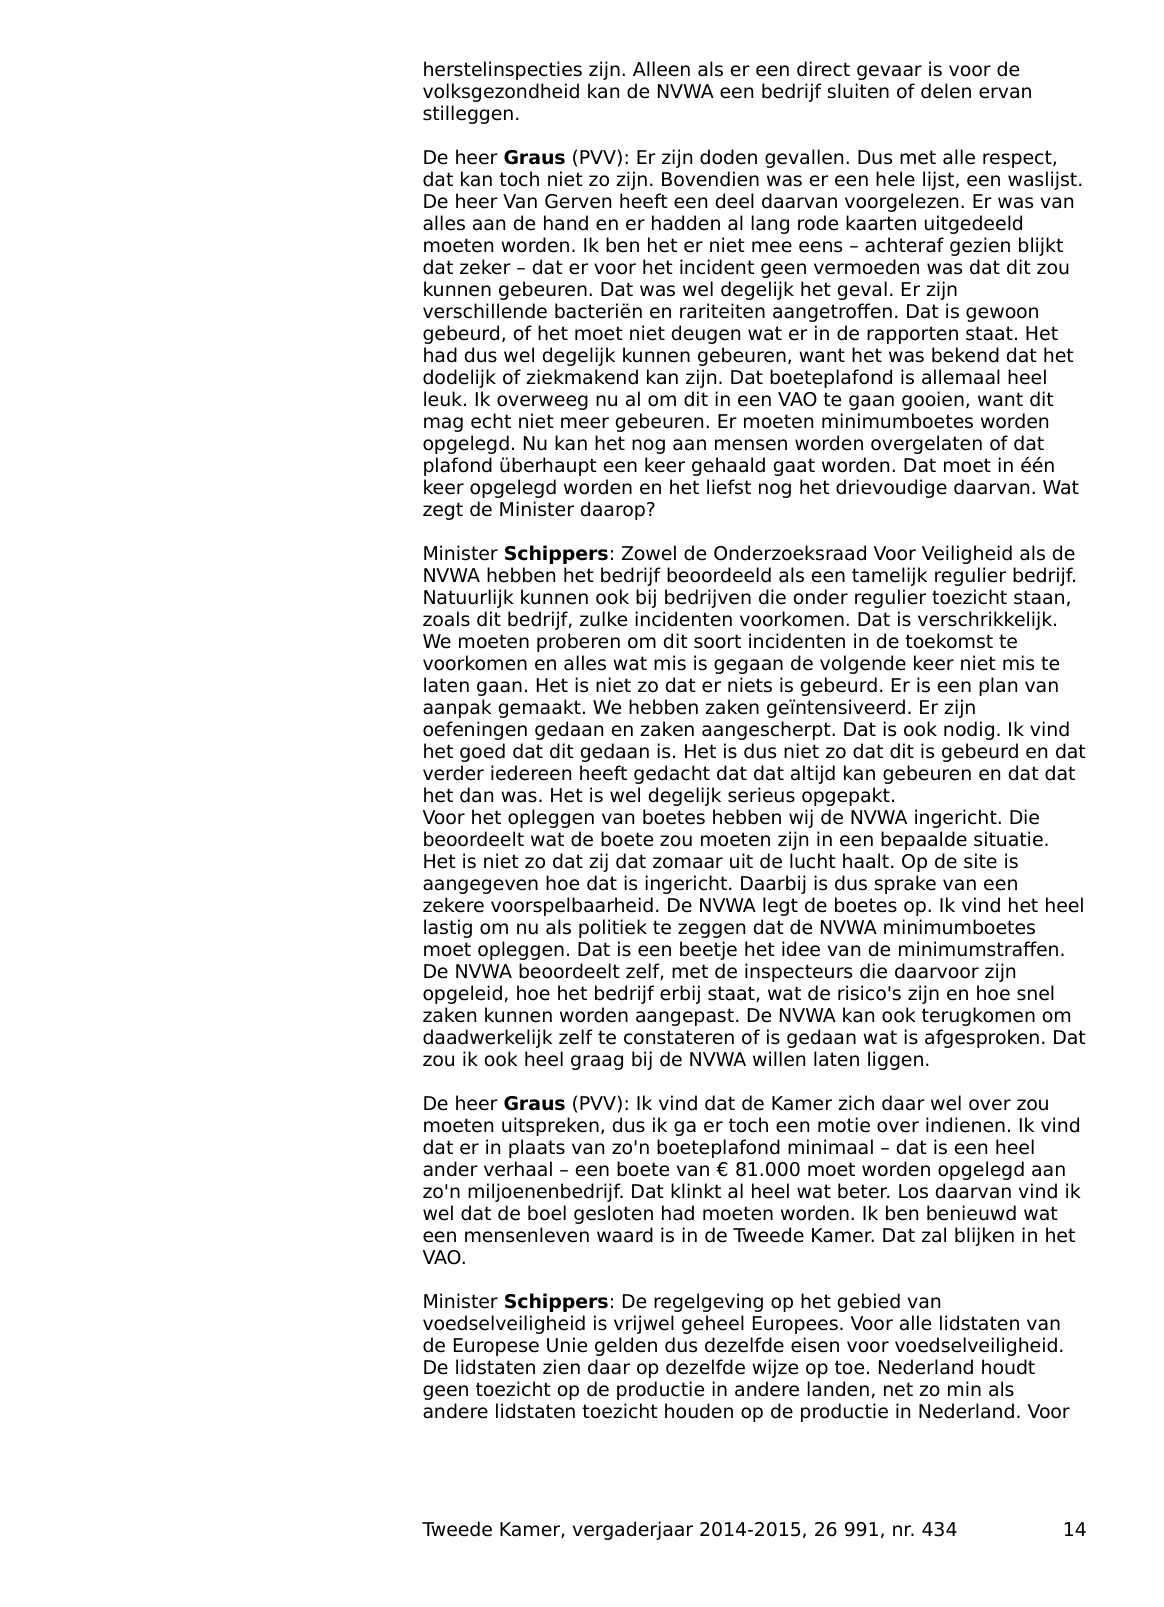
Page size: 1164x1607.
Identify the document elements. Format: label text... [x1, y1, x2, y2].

text De heer Graus (PVV): Er zijn doden gevallen. Dus met alle respect, dat kan toch niet zo zijn. Bovendien was er een hele lijst, een waslijst. De heer Van Gerven heeft een deel daarvan voorgelezen. Er was van alles aan de hand en er hadden al lang rode kaarten uitgedeeld moeten worden. Ik ben het er niet mee eens – achteraf gezien blijkt dat zeker – dat er voor het incident geen vermoeden was dat dit zou kunnen gebeuren. Dat was wel degelijk het geval. Er zijn verschillende bacteriën en rariteiten aangetroffen. Dat is gewoon gebeurd, of het moet niet deugen wat er in de rapporten staat. Het had dus wel degelijk kunnen gebeuren, want het was bekend dat het dodelijk of ziekmakend kan zijn. Dat boeteplafond is allemaal heel leuk. Ik overweeg nu al om dit in een VAO te gaan gooien, want dit mag echt niet meer gebeuren. Er moeten minimumboetes worden opgelegd. Nu kan het nog aan mensen worden overgelaten of dat plafond überhaupt een keer gehaald gaat worden. Dat moet in één keer opgelegd worden en het liefst nog het drievoudige daarvan. Wat zegt de Minister daarop? [422, 147, 1087, 521]
text herstelinspecties zijn. Alleen als er een direct gevaar is voor de volksgezondheid kan de NVWA een bedrijf sluiten of delen ervan stilleggen. [422, 59, 1087, 125]
text Minister Schippers: De regelgeving op het gebied van voedselveiligheid is vrijwel geheel Europees. Voor alle lidstaten van de Europese Unie gelden dus dezelfde eisen voor voedselveiligheid. De lidstaten zien daar op dezelfde wijze op toe. Nederland houdt geen toezicht op de productie in andere landen, net zo min als andere lidstaten toezicht houden op de productie in Nederland. Voor [422, 1291, 1087, 1423]
text Voor het opleggen van boetes hebben wij de NVWA ingericht. Die beoordeelt wat de boete zou moeten zijn in een bepaalde situatie. Het is niet zo dat zij dat zomaar uit de lucht haalt. Op de site is aangegeven hoe dat is ingericht. Daarbij is dus sprake van een zekere voorspelbaarheid. De NVWA legt de boetes op. Ik vind het heel lastig om nu als politiek te zeggen dat de NVWA minimumboetes moet opleggen. Dat is een beetje het idee van de minimumstraffen. De NVWA beoordeelt zelf, met de inspecteurs die daarvoor zijn opgeleid, hoe het bedrijf erbij staat, wat de risico's zijn en hoe snel zaken kunnen worden aangepast. De NVWA kan ook terugkomen om daadwerkelijk zelf te constateren of is gedaan wat is afgesproken. Dat zou ik ook heel graag bij de NVWA willen laten liggen. [422, 807, 1087, 1071]
text Minister Schippers: Zowel de Onderzoeksraad Voor Veiligheid als de NVWA hebben het bedrijf beoordeeld als een tamelijk regulier bedrijf. Natuurlijk kunnen ook bij bedrijven die onder regulier toezicht staan, zoals dit bedrijf, zulke incidenten voorkomen. Dat is verschrikkelijk. We moeten proberen om dit soort incidenten in de toekomst te voorkomen en alles wat mis is gegaan de volgende keer niet mis te laten gaan. Het is niet zo dat er niets is gebeurd. Er is een plan van aanpak gemaakt. We hebben zaken geïntensiveerd. Er zijn oefeningen gedaan en zaken aangescherpt. Dat is ook nodig. Ik vind het goed dat dit gedaan is. Het is dus niet zo dat dit is gebeurd en dat verder iedereen heeft gedacht dat dat altijd kan gebeuren en dat dat het dan was. Het is wel degelijk serieus opgepakt. [422, 543, 1087, 807]
text De heer Graus (PVV): Ik vind dat de Kamer zich daar wel over zou moeten uitspreken, dus ik ga er toch een motie over indienen. Ik vind dat er in plaats van zo'n boeteplafond minimaal – dat is een heel ander verhaal – een boete van € 81.000 moet worden opgelegd aan zo'n miljoenenbedrijf. Dat klinkt al heel wat beter. Los daarvan vind ik wel dat de boel gesloten had moeten worden. Ik ben benieuwd wat een mensenleven waard is in de Tweede Kamer. Dat zal blijken in het VAO. [422, 1093, 1087, 1268]
